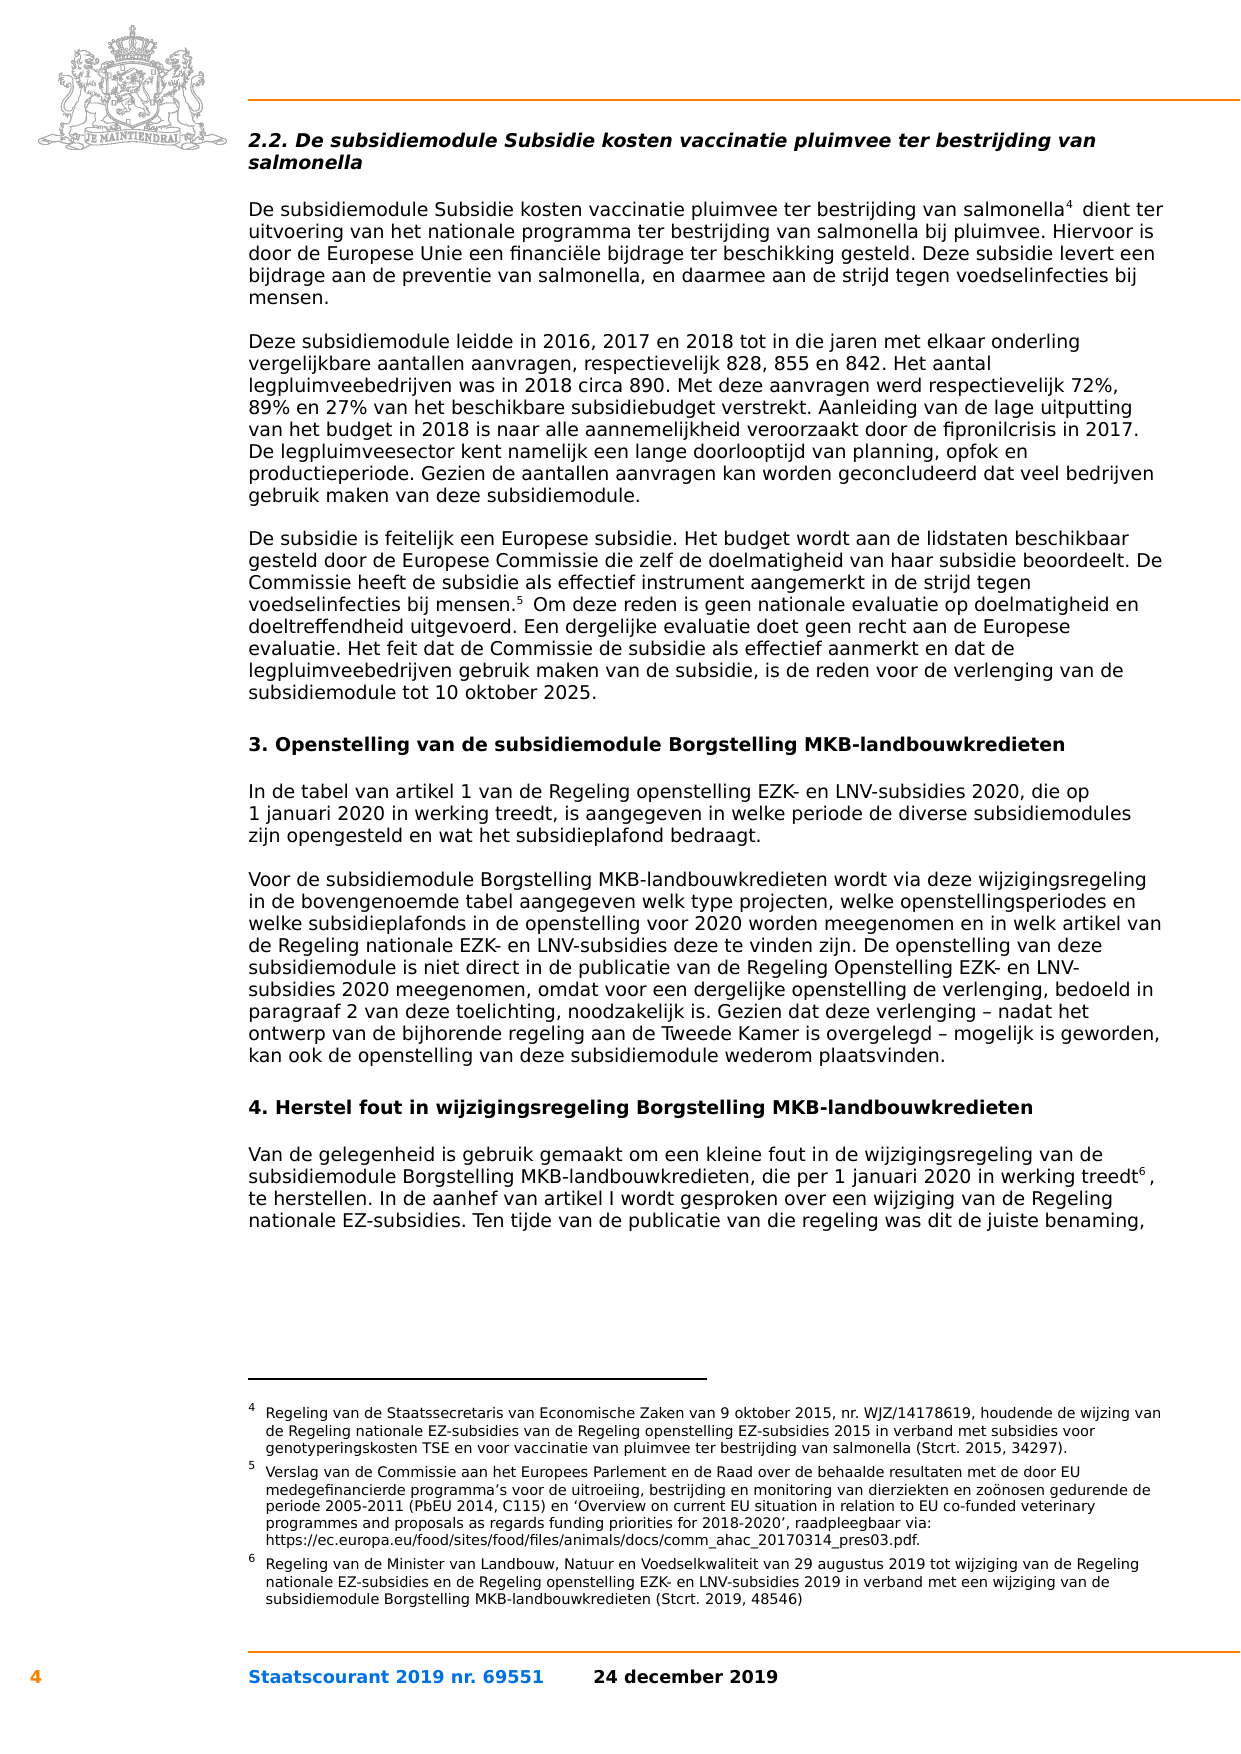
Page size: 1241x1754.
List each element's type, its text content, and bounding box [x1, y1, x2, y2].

text Deze subsidiemodule leidde in 2016, 2017 en 2018 tot in die jaren met elkaar onderling vergelijkbare aantallen aanvragen, respectievelijk 828, 855 en 842. Het aantal legpluimveebedrijven was in 2018 circa 890. Met deze aanvragen werd respectievelijk 72%, 89% en 27% van het beschikbare subsidiebudget verstrekt. Aanleiding van de lage uitputting van het budget in 2018 is naar alle aannemelijkheid veroorzaakt door de fipronilcrisis in 2017. De legpluimveesector kent namelijk een lange doorlooptijd van planning, opfok en productieperiode. Gezien de aantallen aanvragen kan worden geconcludeerd dat veel bedrijven gebruik maken van deze subsidiemodule. [248, 331, 1163, 506]
text Voor de subsidiemodule Borgstelling MKB-landbouwkredieten wordt via deze wijzigingsregeling in de bovengenoemde tabel aangegeven welk type projecten, welke openstellingsperiodes en welke subsidieplafonds in de openstelling voor 2020 worden meegenomen en in welk artikel van de Regeling nationale EZK- en LNV-subsidies deze te vinden zijn. De openstelling van deze subsidiemodule is niet direct in de publicatie van de Regeling Openstelling EZK- en LNV-subsidies 2020 meegenomen, omdat voor een dergelijke openstelling de verlenging, bedoeld in paragraaf 2 van deze toelichting, noodzakelijk is. Gezien dat deze verlenging – nadat het ontwerp van de bijhorende regeling aan de Tweede Kamer is overgelegd – mogelijk is geworden, kan ook de openstelling van deze subsidiemodule wederom plaatsvinden. [248, 869, 1163, 1067]
text Regeling van de Minister van Landbouw, Natuur en Voedselkwaliteit van 29 augustus 2019 tot wijziging van de Regeling nationale EZ-subsidies en de Regeling openstelling EZK- en LNV-subsidies 2019 in verband met een wijziging van de subsidiemodule Borgstelling MKB-landbouwkredieten (Stcrt. 2019, 48546) [248, 1552, 1163, 1608]
subtitle 4. Herstel fout in wijzigingsregeling Borgstelling MKB-landbouwkredieten [248, 1097, 1163, 1119]
text Verslag van de Commissie aan het Europees Parlement en de Raad over de behaalde resultaten met de door EU medegefinancierde programma’s voor de uitroeiing, bestrijding en monitoring van dierziekten en zoönosen gedurende de periode 2005-2011 (PbEU 2014, C115) en ‘Overview on current EU situation in relation to EU co-funded veterinary programmes and proposals as regards funding priorities for 2018-2020’, raadpleegbaar via: https://ec.europa.eu/food/sites/food/files/animals/docs/comm_ahac_20170314_pres03.pdf. [248, 1459, 1163, 1549]
subtitle 3. Openstelling van de subsidiemodule Borgstelling MKB-landbouwkredieten [248, 734, 1163, 756]
text De subsidie is feitelijk een Europese subsidie. Het budget wordt aan de lidstaten beschikbaar gesteld door de Europese Commissie die zelf de doelmatigheid van haar subsidie beoordeelt. De Commissie heeft de subsidie als effectief instrument aangemerkt in de strijd tegen voedselinfecties bij mensen. Om deze reden is geen nationale evaluatie op doelmatigheid en doeltreffendheid uitgevoerd. Een dergelijke evaluatie doet geen recht aan de Europese evaluatie. Het feit dat de Commissie de subsidie als effectief aanmerkt en dat de legpluimveebedrijven gebruik maken van de subsidie, is de reden voor de verlenging van de subsidiemodule tot 10 oktober 2025. [248, 528, 1163, 704]
picture [38, 25, 227, 150]
text De subsidiemodule Subsidie kosten vaccinatie pluimvee ter bestrijding van salmonella dient ter uitvoering van het nationale programma ter bestrijding van salmonella bij pluimvee. Hiervoor is door de Europese Unie een financiële bijdrage ter beschikking gesteld. Deze subsidie levert een bijdrage aan de preventie van salmonella, en daarmee aan de strijd tegen voedselinfecties bij mensen. [248, 199, 1163, 309]
text In de tabel van artikel 1 van de Regeling openstelling EZK- en LNV-subsidies 2020, die op 1 januari 2020 in werking treedt, is aangegeven in welke periode de diverse subsidiemodules zijn opengesteld en wat het subsidieplafond bedraagt. [248, 781, 1163, 847]
text Regeling van de Staatssecretaris van Economische Zaken van 9 oktober 2015, nr. WJZ/14178619, houdende de wijzing van de Regeling nationale EZ-subsidies van de Regeling openstelling EZ-subsidies 2015 in verband met subsidies voor genotyperingskosten TSE en voor vaccinatie van pluimvee ter bestrijding van salmonella (Stcrt. 2015, 34297). [248, 1401, 1163, 1457]
subtitle 2.2. De subsidiemodule Subsidie kosten vaccinatie pluimvee ter bestrijding van salmonella [248, 130, 1163, 174]
text Van de gelegenheid is gebruik gemaakt om een kleine fout in de wijzigingsregeling van de subsidiemodule Borgstelling MKB-landbouwkredieten, die per 1 januari 2020 in werking treedt, te herstellen. In de aanhef van artikel I wordt gesproken over een wijziging van de Regeling nationale EZ-subsidies. Ten tijde van de publicatie van die regeling was dit de juiste benaming, [248, 1144, 1163, 1276]
